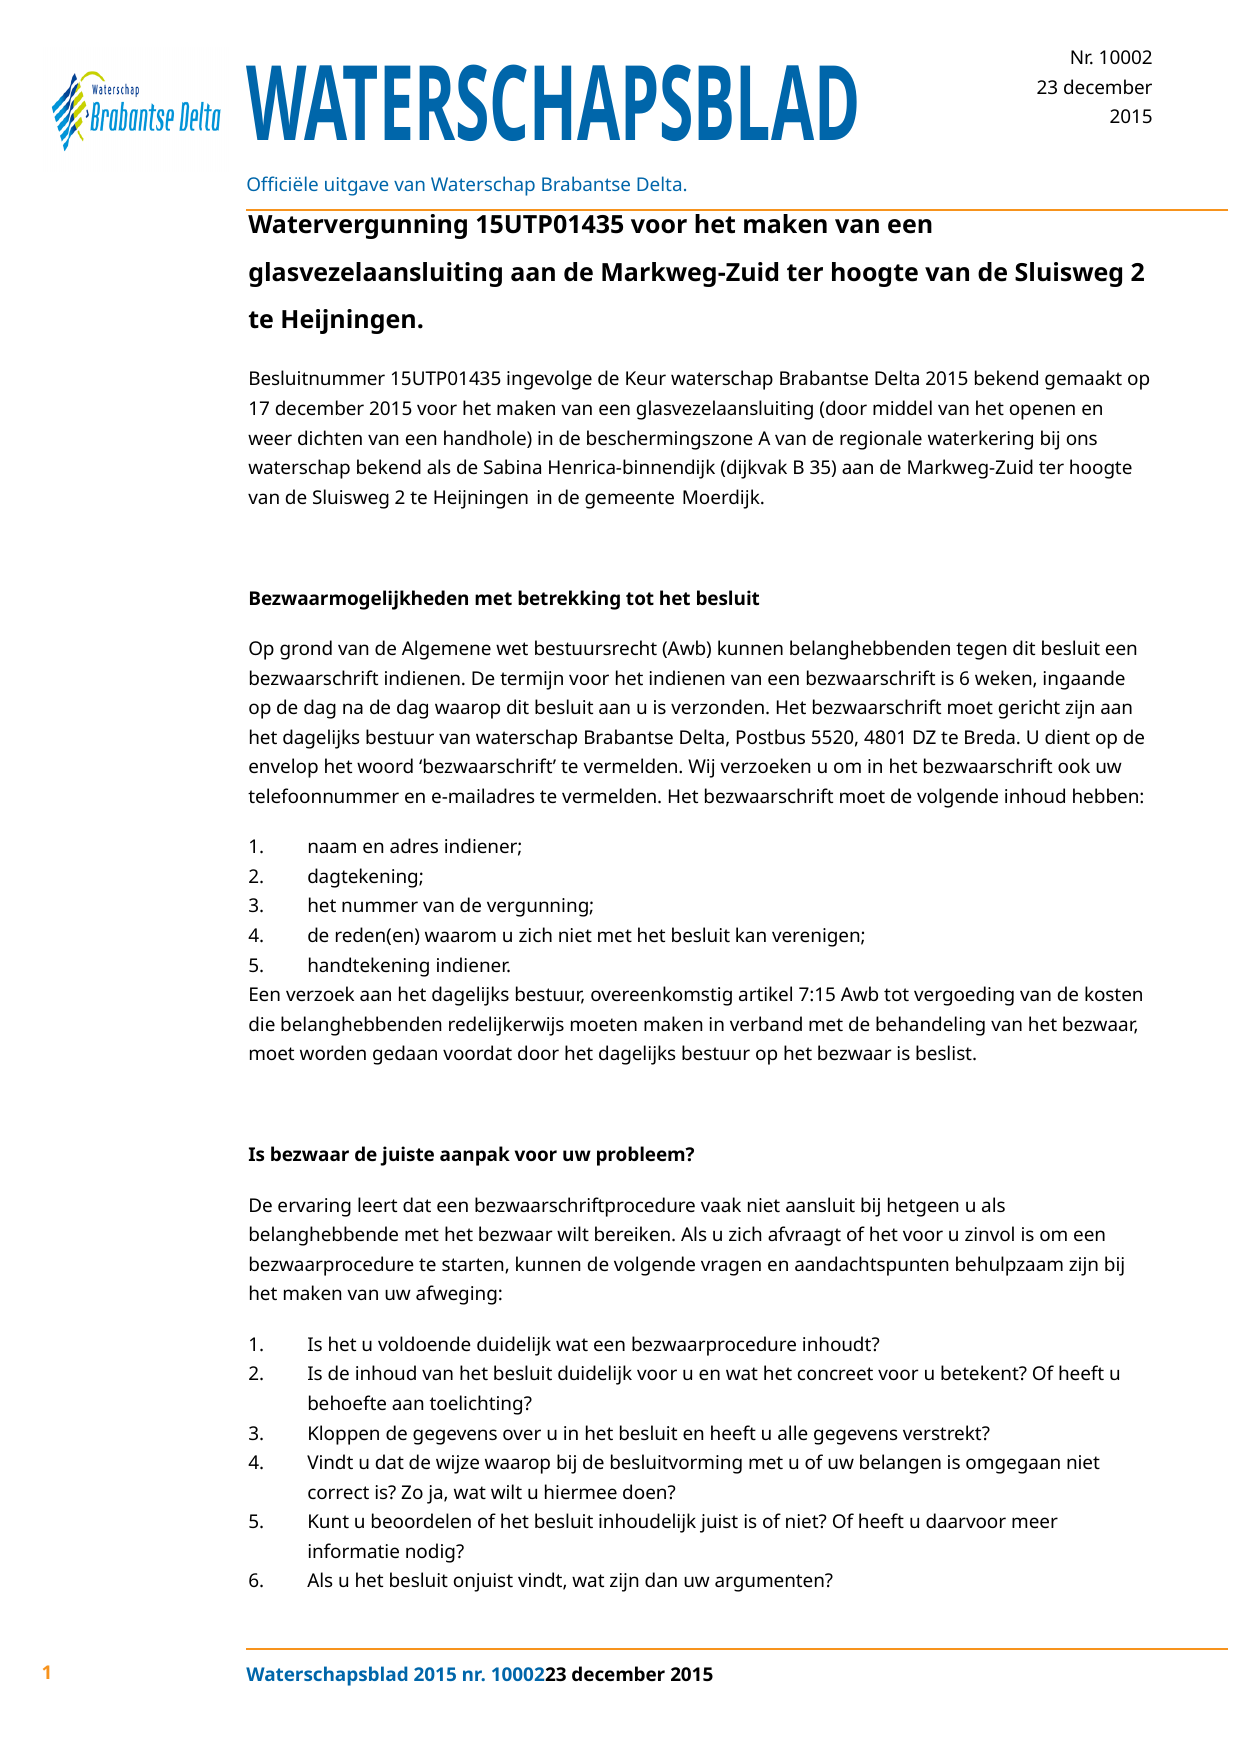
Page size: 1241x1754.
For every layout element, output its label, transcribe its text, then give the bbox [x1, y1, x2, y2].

text Een verzoek aan het dagelijks bestuur, overeenkomstig artikel 7:15 Awb tot vergoeding van de kosten die belanghebbenden redelijkerwijs moeten maken in verband met de behandeling van het bezwaar, moet worden gedaan voordat door het dagelijks bestuur op het bezwaar is beslist. [248, 981, 1152, 1066]
list Is de inhoud van het besluit duidelijk voor u en wat het concreet voor u betekent? Of heeft u behoefte aan toelichting? [248, 1361, 1152, 1416]
text Is bezwaar de juiste aanpak voor uw probleem? [248, 1141, 1152, 1167]
text Watervergunning 15UTP01435 voor het maken van een glasvezelaansluiting aan de Markweg-Zuid ter hoogte van de Sluisweg 2 te Heijningen. [248, 211, 1152, 336]
list Als u het besluit onjuist vindt, wat zijn dan uw argumenten? [248, 1568, 1152, 1593]
list Is het u voldoende duidelijk wat een bezwaarprocedure inhoudt? [248, 1331, 1152, 1357]
text Op grond van de Algemene wet bestuursrecht (Awb) kunnen belanghebbenden tegen dit besluit een bezwaarschrift indienen. De termijn voor het indienen van een bezwaarschrift is 6 weken, ingaande op de dag na de dag waarop dit besluit aan u is verzonden. Het bezwaarschrift moet gericht zijn aan het dagelijks bestuur van waterschap Brabantse Delta, Postbus 5520, 4801 DZ te Breda. U dient op de envelop het woord ‘bezwaarschrift’ te vermelden. Wij verzoeken u om in het bezwaarschrift ook uw telefoonnummer en e‑mailadres te vermelden. Het bezwaarschrift moet de volgende inhoud hebben: [248, 635, 1152, 809]
list dagtekening; [248, 863, 1152, 889]
list handtekening indiener. [248, 952, 1152, 977]
list Kunt u beoordelen of het besluit inhoudelijk juist is of niet? Of heeft u daarvoor meer informatie nodig? [248, 1508, 1152, 1564]
text Bezwaarmogelijkheden met betrekking tot het besluit [248, 585, 1152, 610]
list Kloppen de gegevens over u in het besluit en heeft u alle gegevens verstrekt? [248, 1420, 1152, 1445]
text De ervaring leert dat een bezwaarschriftprocedure vaak niet aansluit bij hetgeen u als belanghebbende met het bezwaar wilt bereiken. Als u zich afvraagt of het voor u zinvol is om een bezwaarprocedure te starten, kunnen de volgende vragen en aandachtspunten behulpzaam zijn bij het maken van uw afweging: [248, 1192, 1152, 1306]
text Besluitnummer 15UTP01435 ingevolge de Keur waterschap Brabantse Delta 2015 bekend gemaakt op 17 december 2015 voor het maken van een glasvezelaansluiting (door middel van het openen en weer dichten van een handhole) in de beschermingszone A van de regionale waterkering bij ons waterschap bekend als de Sabina Henrica-binnendijk (dijkvak B 35) aan de Markweg-Zuid ter hoogte van de Sluisweg 2 te Heijningen in de gemeente Moerdijk. [248, 366, 1152, 509]
list het nummer van de vergunning; [248, 893, 1152, 918]
list Vindt u dat de wijze waarop bij de besluitvorming met u of uw belangen is omgegaan niet correct is? Zo ja, wat wilt u hiermee doen? [248, 1449, 1152, 1504]
list de reden(en) waarom u zich niet met het besluit kan verenigen; [248, 922, 1152, 948]
list naam en adres indiener; [248, 833, 1152, 859]
picture [41, 47, 231, 172]
